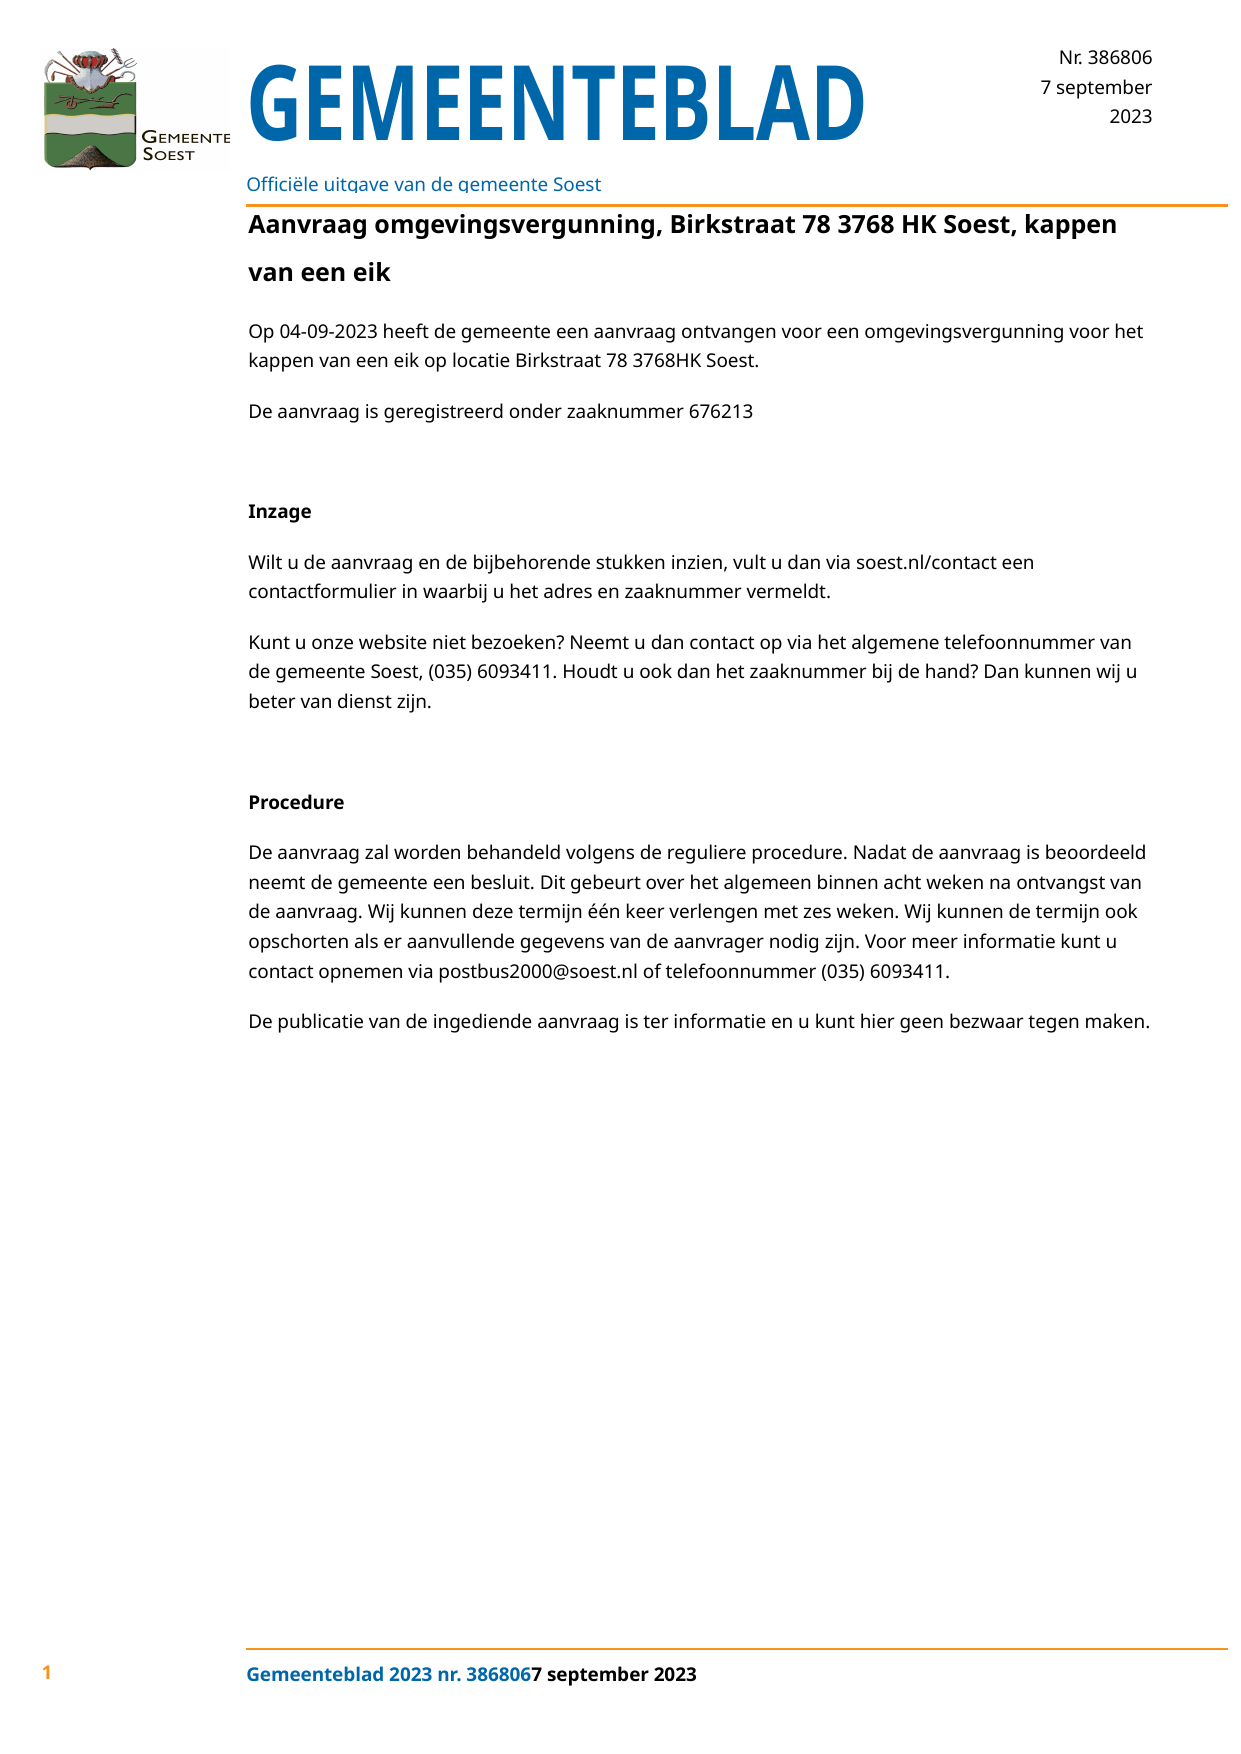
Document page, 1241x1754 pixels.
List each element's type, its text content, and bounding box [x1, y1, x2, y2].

text Aanvraag omgevingsvergunning, Birkstraat 78 3768 HK Soest, kappen van een eik [248, 207, 1152, 288]
text De aanvraag zal worden behandeld volgens de reguliere procedure. Nadat de aanvraag is beoordeeld neemt de gemeente een besluit. Dit gebeurt over het algemeen binnen acht weken na ontvangst van de aanvraag. Wij kunnen deze termijn één keer verlengen met zes weken. Wij kunnen de termijn ook opschorten als er aanvullende gegevens van de aanvrager nodig zijn. Voor meer informatie kunt u contact opnemen via postbus2000@soest.nl of telefoonnummer (035) 6093411. [248, 839, 1152, 984]
text De publicatie van de ingediende aanvraag is ter informatie en u kunt hier geen bezwaar tegen maken. [248, 1008, 1152, 1034]
text Kunt u onze website niet bezoeken? Neemt u dan contact op via het algemene telefoonnummer van de gemeente Soest, (035) 6093411. Houdt u ook dan het zaaknummer bij de hand? Dan kunnen wij u beter van dienst zijn. [248, 629, 1152, 714]
text Wilt u de aanvraag en de bijbehorende stukken inzien, vult u dan via soest.nl/contact een contactformulier in waarbij u het adres en zaaknummer vermeldt. [248, 549, 1152, 604]
text Op 04-09-2023 heeft de gemeente een aanvraag ontvangen voor een omgevingsvergunning voor het kappen van een eik op locatie Birkstraat 78 3768HK Soest. [248, 318, 1152, 373]
picture [41, 47, 231, 172]
text Inzage [248, 499, 1152, 524]
text De aanvraag is geregistreerd onder zaaknummer 676213 [248, 398, 1152, 424]
text Procedure [248, 789, 1152, 815]
